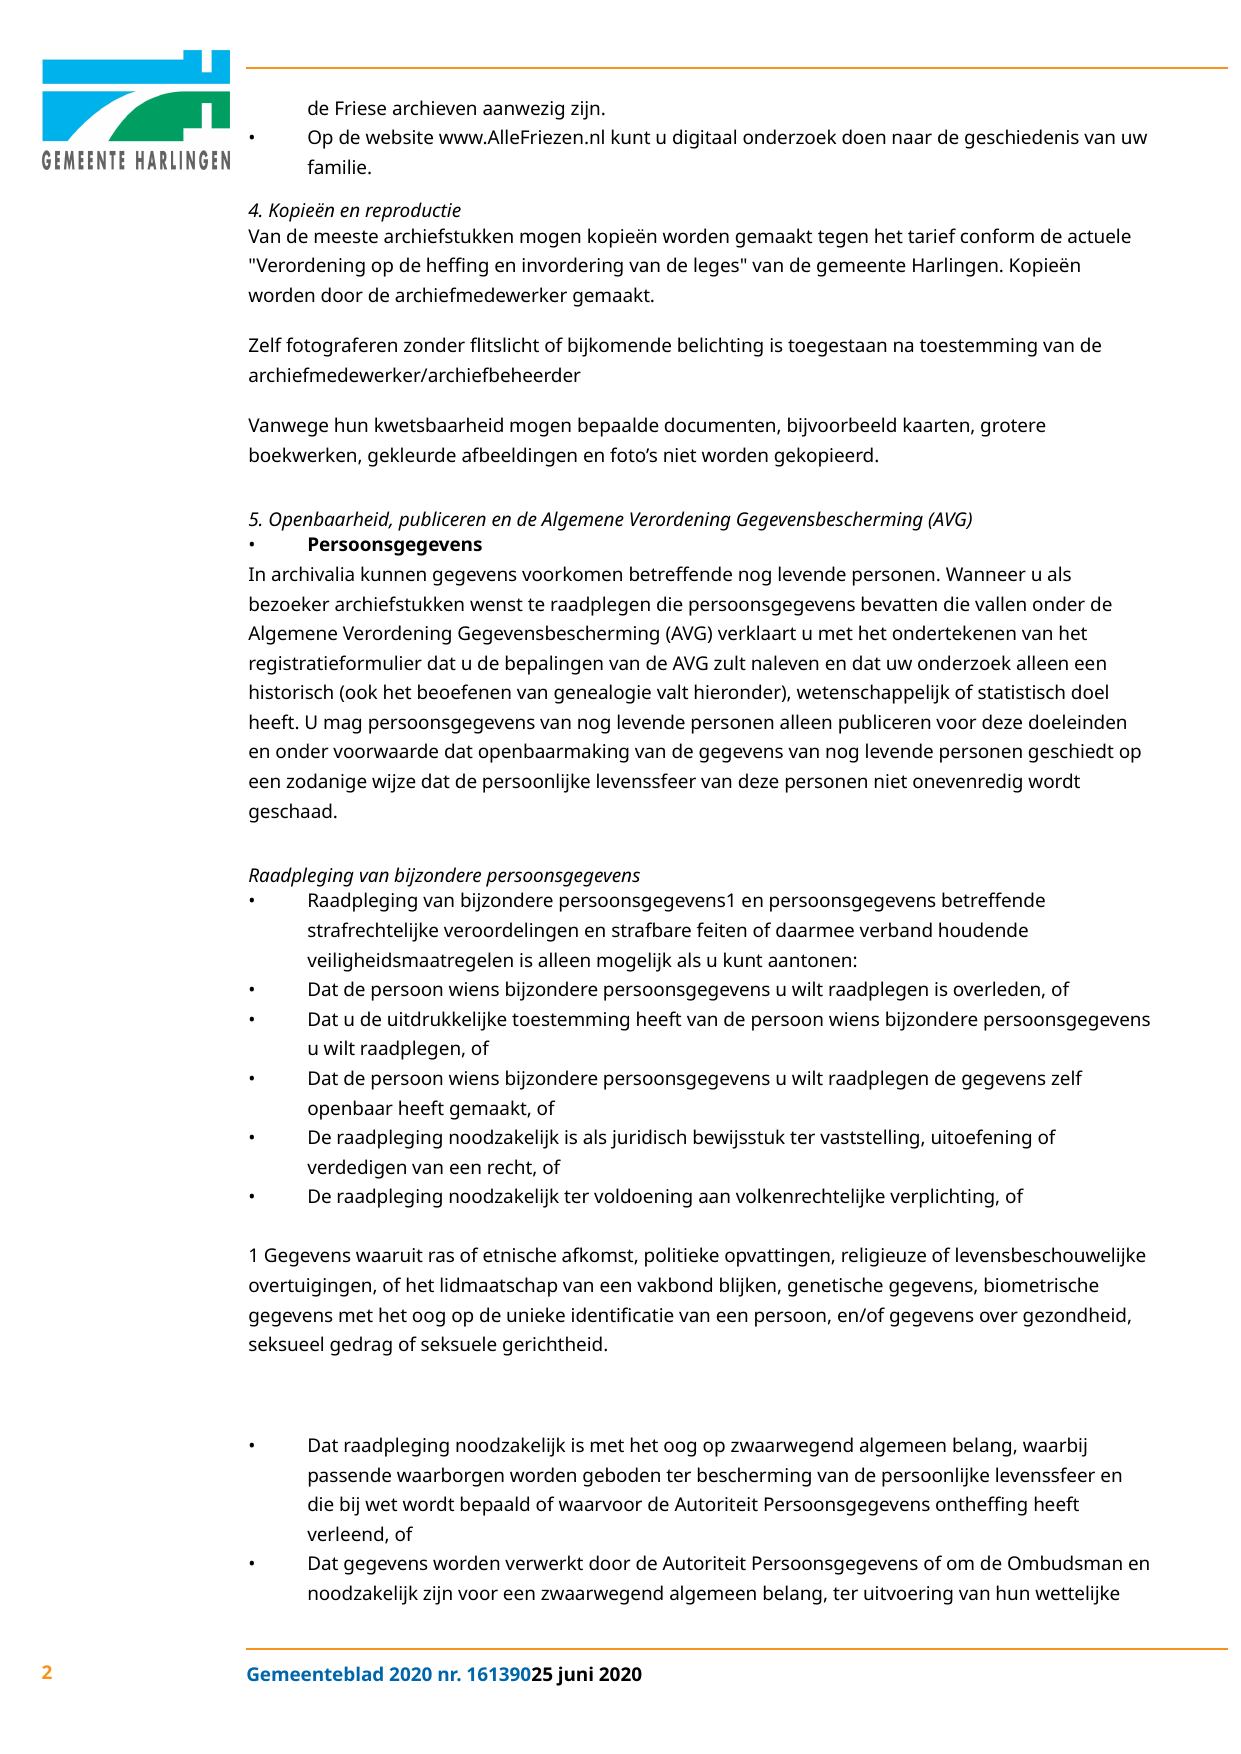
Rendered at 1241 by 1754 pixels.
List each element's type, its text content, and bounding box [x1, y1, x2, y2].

picture [41, 47, 231, 172]
list Dat de persoon wiens bijzondere persoonsgegevens u wilt raadplegen de gegevens zelf openbaar heeft gemaakt, of [248, 1065, 1152, 1120]
list Persoonsgegevens [248, 532, 1152, 557]
list Op de website www.AlleFriezen.nl kunt u digitaal onderzoek doen naar de geschiedenis van uw familie. [248, 124, 1152, 180]
list Raadpleging van bijzondere persoonsgegevens1 en persoonsgegevens betreffende strafrechtelijke veroordelingen en strafbare feiten of daarmee verband houdende veiligheidsmaatregelen is alleen mogelijk als u kunt aantonen: [248, 888, 1152, 972]
text In archivalia kunnen gegevens voorkomen betreffende nog levende personen. Wanneer u als bezoeker archiefstukken wenst te raadplegen die persoonsgegevens bevatten die vallen onder de Algemene Verordening Gegevensbescherming (AVG) verklaart u met het ondertekenen van het registratieformulier dat u de bepalingen van de AVG zult naleven en dat uw onderzoek alleen een historisch (ook het beoefenen van genealogie valt hieronder), wetenschappelijk of statistisch doel heeft. U mag persoonsgegevens van nog levende personen alleen publiceren voor deze doeleinden en onder voorwaarde dat openbaarmaking van de gegevens van nog levende personen geschiedt op een zodanige wijze dat de persoonlijke levenssfeer van deze personen niet onevenredig wordt geschaad. [248, 561, 1152, 824]
text 5. Openbaarheid, publiceren en de Algemene Verordening Gegevensbescherming (AVG) [248, 506, 1152, 532]
text Vanwege hun kwetsbaarheid mogen bepaalde documenten, bijvoorbeeld kaarten, grotere boekwerken, gekleurde afbeeldingen en foto’s niet worden gekopieerd. [248, 412, 1152, 468]
list De raadpleging noodzakelijk is als juridisch bewijsstuk ter vaststelling, uitoefening of verdedigen van een recht, of [248, 1124, 1152, 1179]
list Dat raadpleging noodzakelijk is met het oog op zwaarwegend algemeen belang, waarbij passende waarborgen worden geboden ter bescherming van de persoonlijke levenssfeer en die bij wet wordt bepaald of waarvoor de Autoriteit Persoonsgegevens ontheffing heeft verleend, of [248, 1432, 1152, 1547]
list Dat gegevens worden verwerkt door de Autoriteit Persoonsgegevens of om de Ombudsman en noodzakelijk zijn voor een zwaarwegend algemeen belang, ter uitvoering van hun wettelijke [248, 1551, 1152, 1606]
list De raadpleging noodzakelijk ter voldoening aan volkenrechtelijke verplichting, of [248, 1183, 1152, 1209]
text Van de meeste archiefstukken mogen kopieën worden gemaakt tegen het tarief conform de actuele "Verordening op de heffing en invordering van de leges" van de gemeente Harlingen. Kopieën worden door de archiefmedewerker gemaakt. [248, 223, 1152, 308]
text 1 Gegevens waaruit ras of etnische afkomst, politieke opvattingen, religieuze of levensbeschouwelijke overtuigingen, of het lidmaatschap van een vakbond blijken, genetische gegevens, biometrische gegevens met het oog op de unieke identificatie van een persoon, en/of gegevens over gezondheid, seksueel gedrag of seksuele gerichtheid. [248, 1243, 1152, 1357]
list de Friese archieven aanwezig zijn. [248, 95, 1152, 121]
list Dat u de uitdrukkelijke toestemming heeft van de persoon wiens bijzondere persoonsgegevens u wilt raadplegen, of [248, 1006, 1152, 1061]
text 4. Kopieën en reproductie [248, 197, 1152, 223]
text Raadpleging van bijzondere persoonsgegevens [248, 862, 1152, 888]
text Zelf fotograferen zonder flitslicht of bijkomende belichting is toegestaan na toestemming van de archiefmedewerker/archiefbeheerder [248, 332, 1152, 388]
list Dat de persoon wiens bijzondere persoonsgegevens u wilt raadplegen is overleden, of [248, 976, 1152, 1002]
